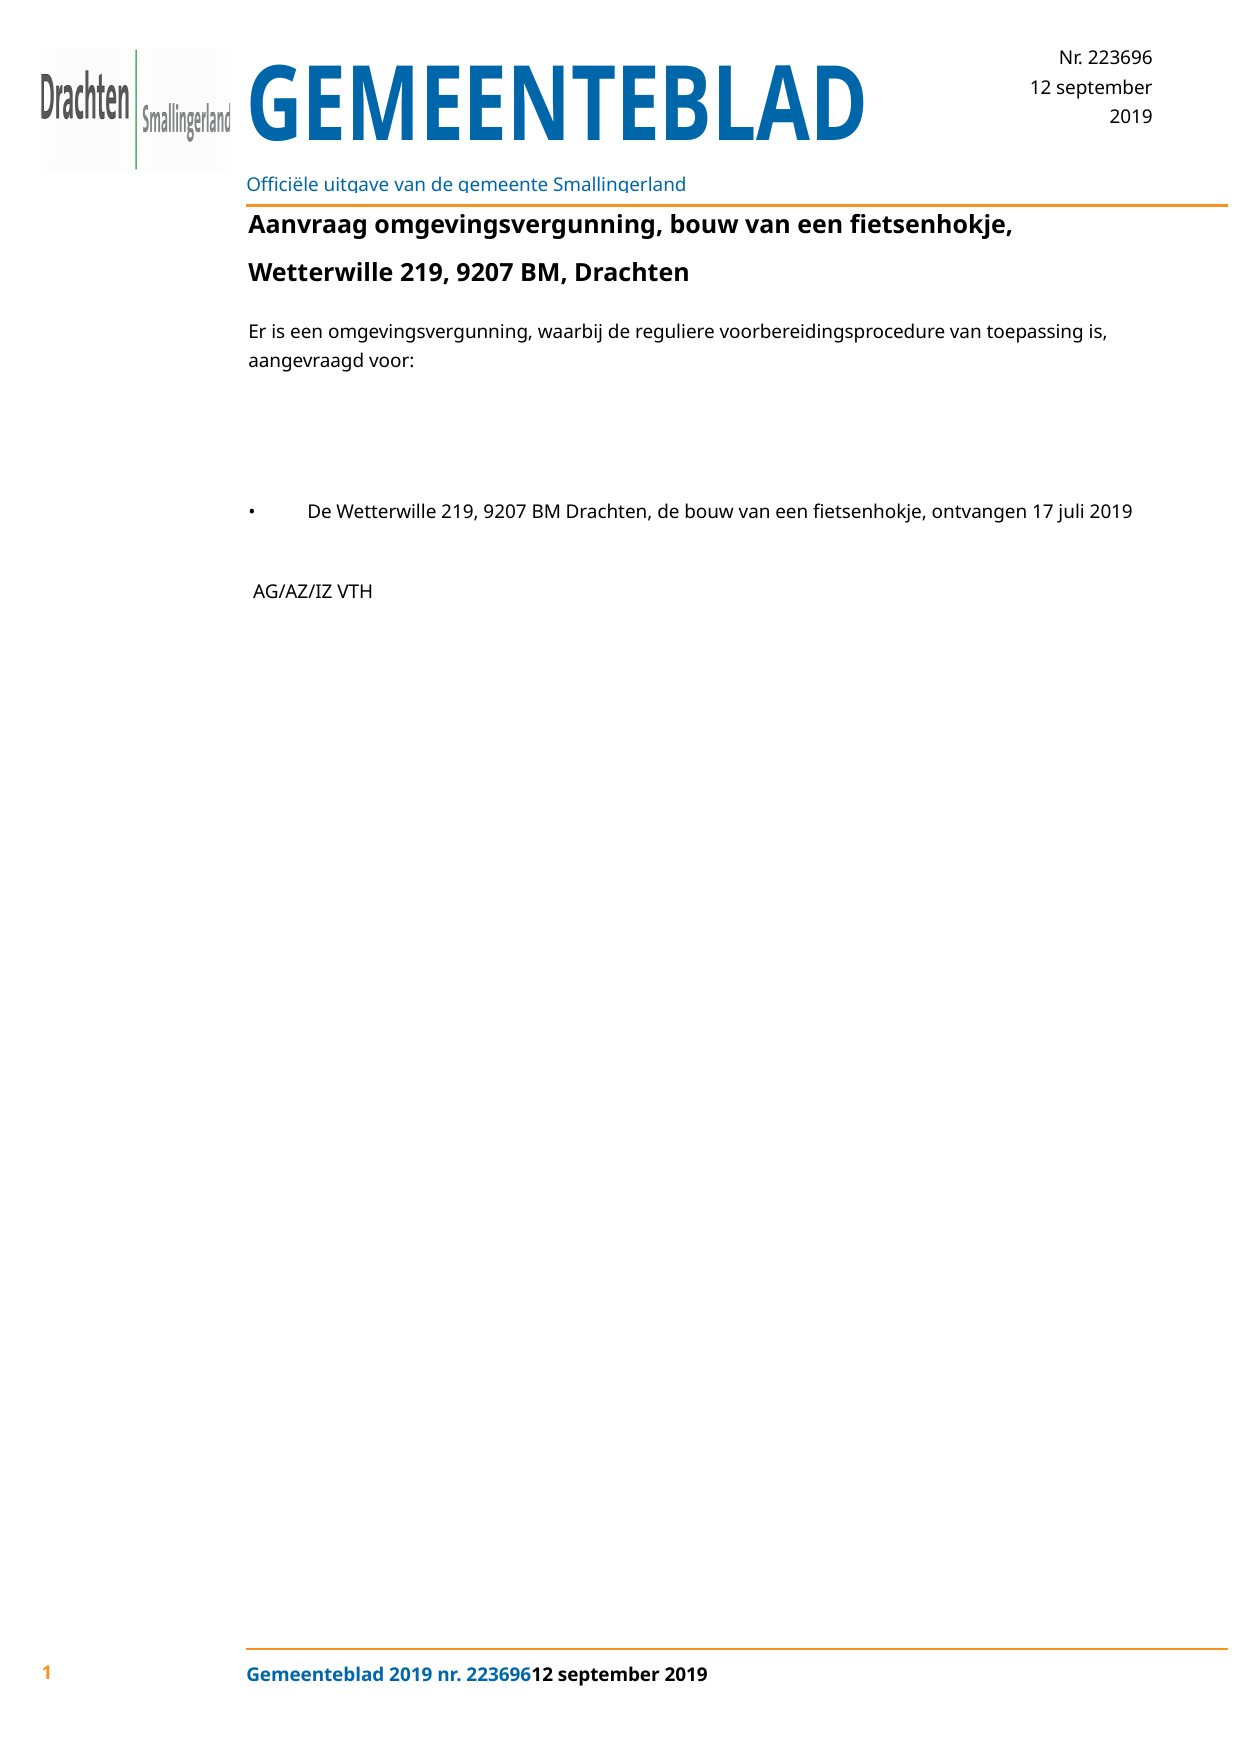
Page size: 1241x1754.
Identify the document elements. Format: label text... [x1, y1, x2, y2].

picture [41, 47, 231, 172]
text AG/AZ/IZ VTH [248, 579, 1152, 604]
text Er is een omgevingsvergunning, waarbij de reguliere voorbereidingsprocedure van toepassing is, aangevraagd voor: [248, 318, 1152, 373]
list De Wetterwille 219, 9207 BM Drachten, de bouw van een fietsenhokje, ontvangen 17 juli 2019 [248, 499, 1152, 524]
text Aanvraag omgevingsvergunning, bouw van een fietsenhokje, Wetterwille 219, 9207 BM, Drachten [248, 207, 1152, 288]
